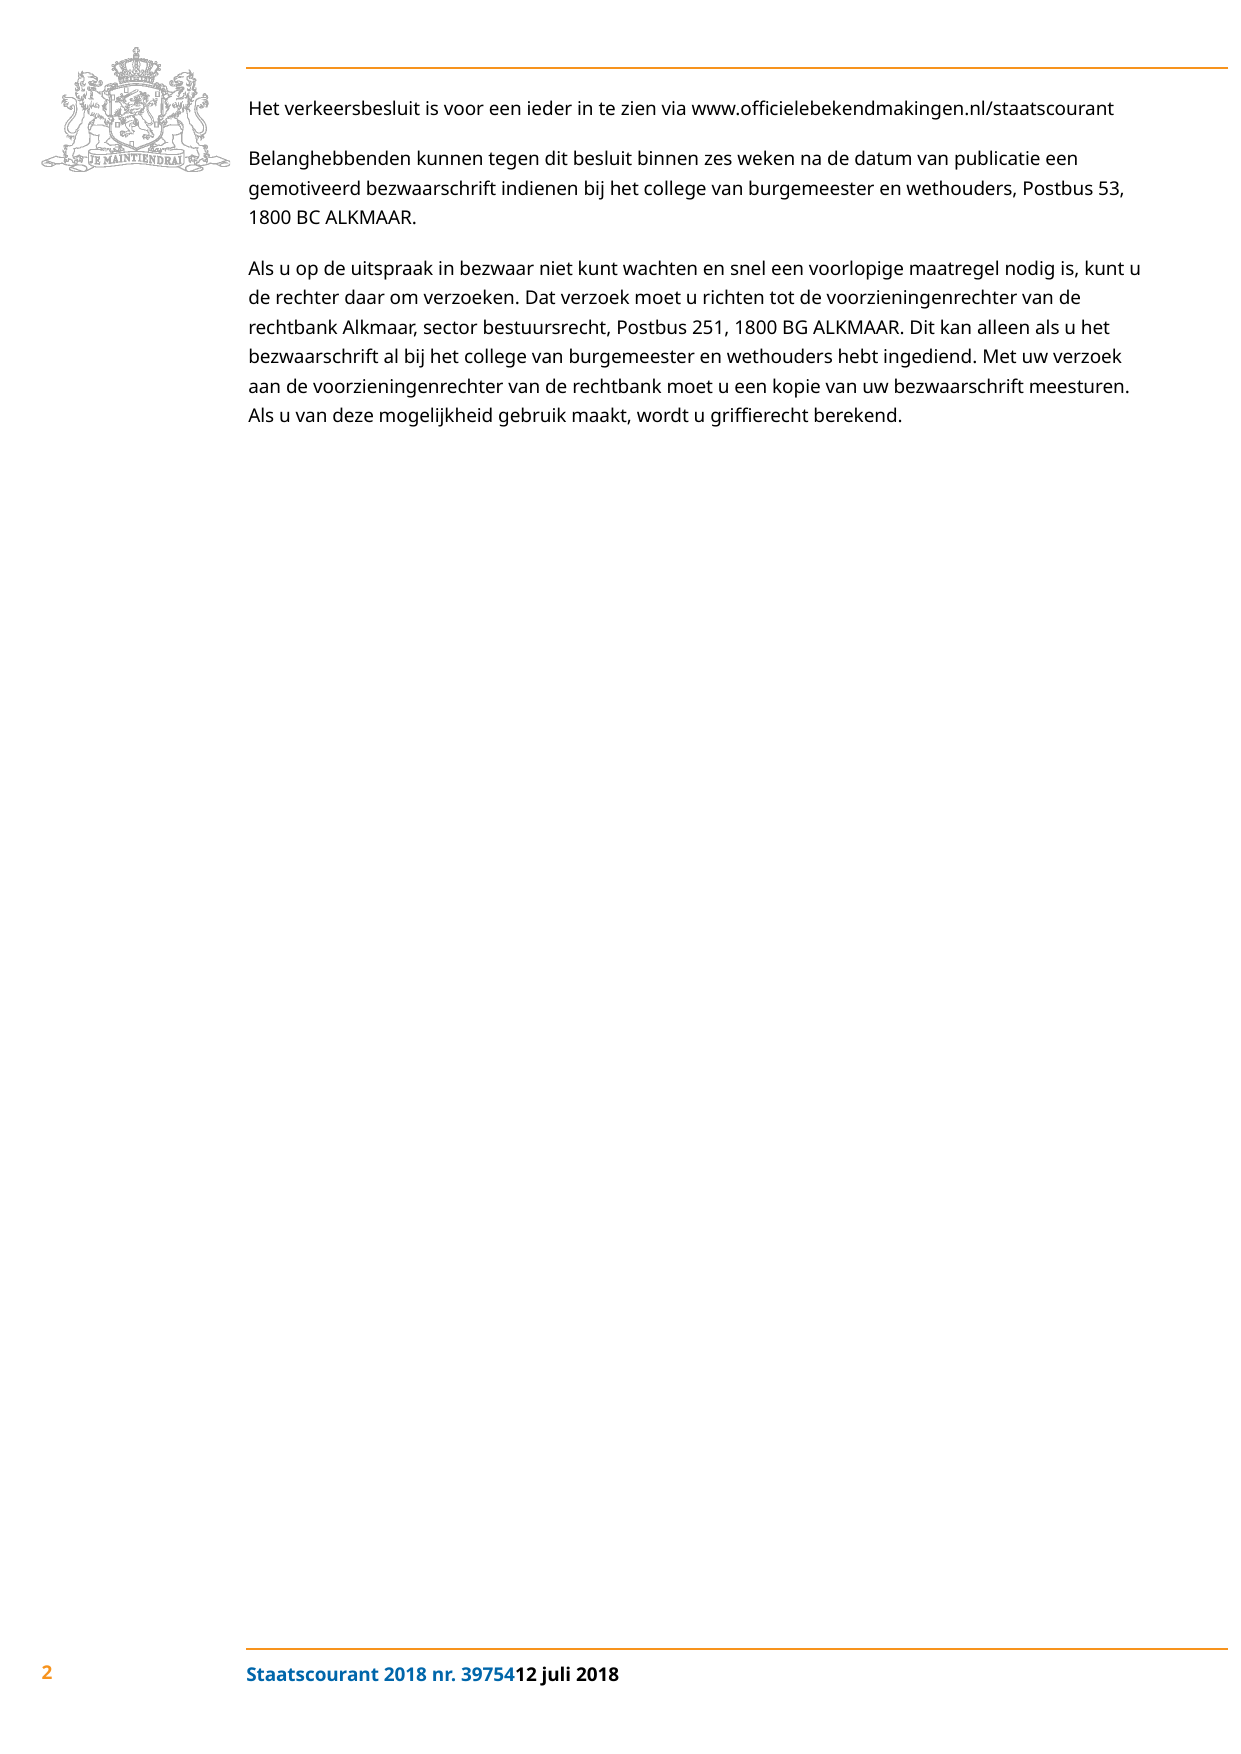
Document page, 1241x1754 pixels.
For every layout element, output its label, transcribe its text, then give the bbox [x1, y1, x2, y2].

text Als u op de uitspraak in bezwaar niet kunt wachten en snel een voorlopige maatregel nodig is, kunt u de rechter daar om verzoeken. Dat verzoek moet u richten tot de voorzieningenrechter van de rechtbank Alkmaar, sector bestuursrecht, Postbus 251, 1800 BG ALKMAAR. Dit kan alleen als u het bezwaarschrift al bij het college van burgemeester en wethouders hebt ingediend. Met uw verzoek aan de voorzieningenrechter van de rechtbank moet u een kopie van uw bezwaarschrift meesturen. Als u van deze mogelijkheid gebruik maakt, wordt u griffierecht berekend. [248, 255, 1152, 428]
text Belanghebbenden kunnen tegen dit besluit binnen zes weken na de datum van publicatie een gemotiveerd bezwaarschrift indienen bij het college van burgemeester en wethouders, Postbus 53, 1800 BC ALKMAAR. [248, 145, 1152, 230]
picture [41, 47, 231, 172]
text Het verkeersbesluit is voor een ieder in te zien via www.officielebekendmakingen.nl/staatscourant [248, 95, 1152, 121]
